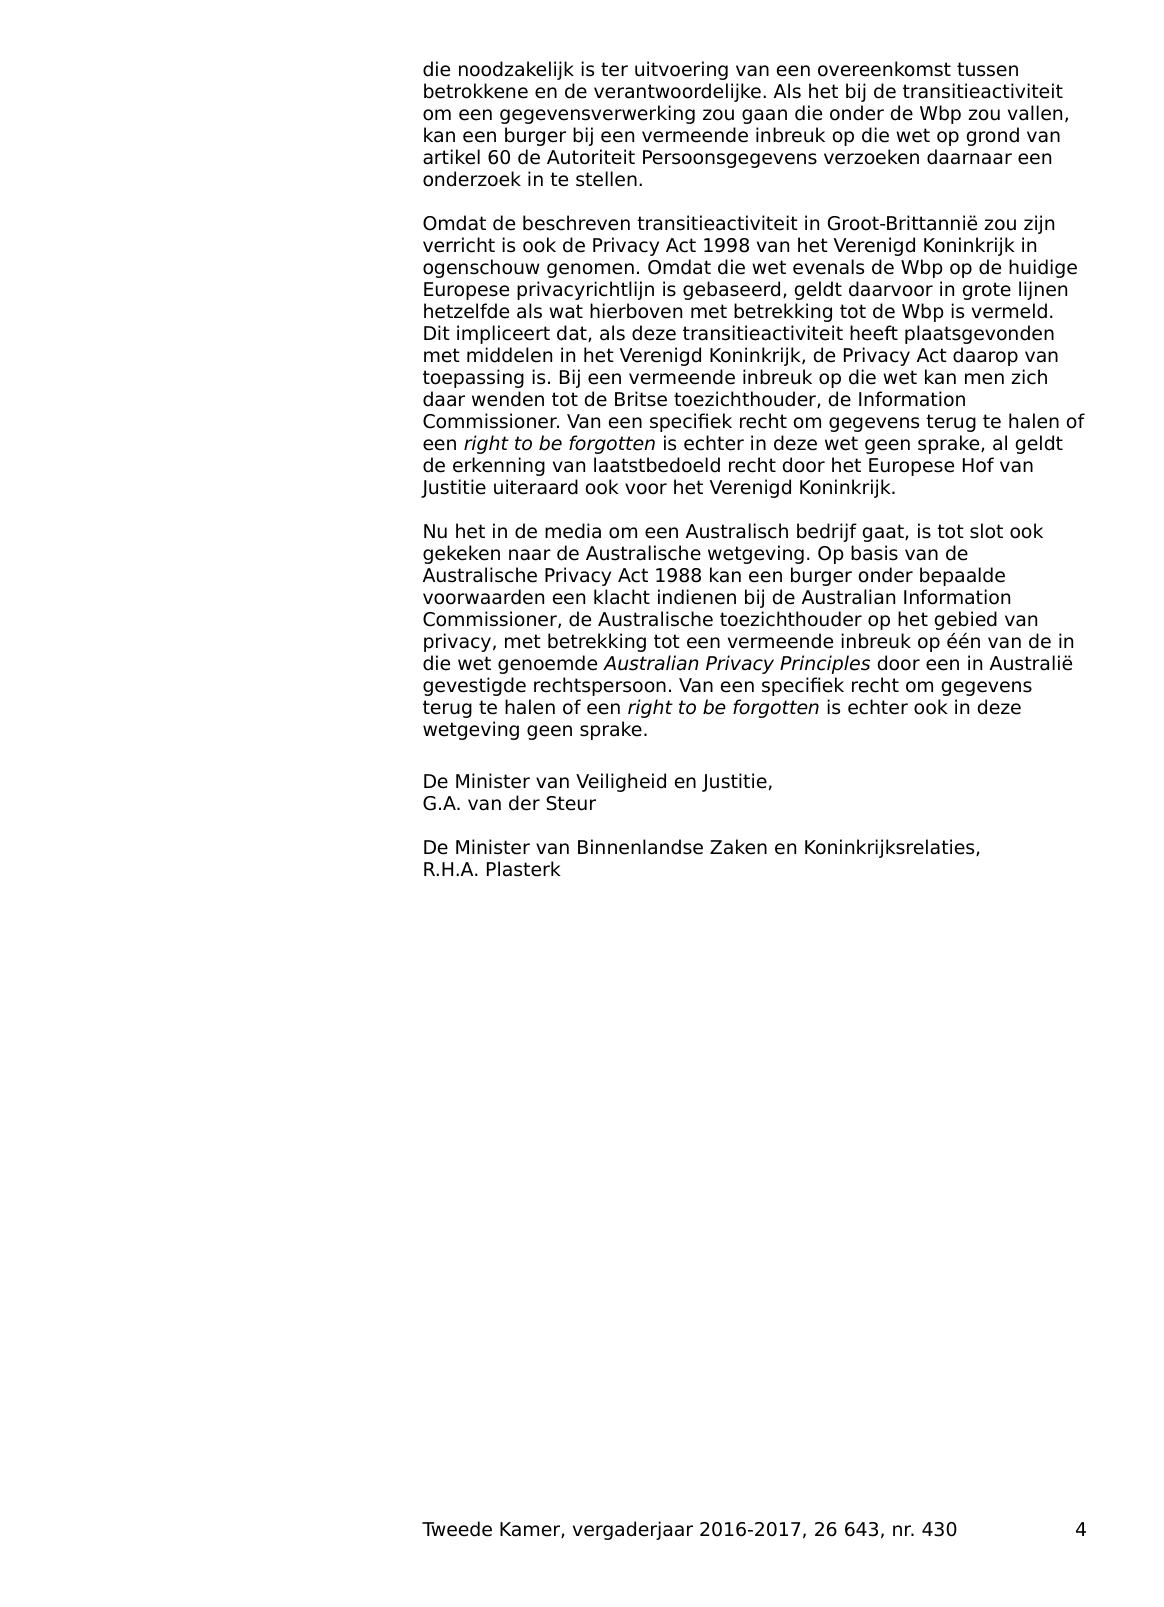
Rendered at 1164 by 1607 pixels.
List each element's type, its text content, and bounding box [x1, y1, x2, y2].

text Omdat de beschreven transitieactiviteit in Groot-Brittannië zou zijn verricht is ook de Privacy Act 1998 van het Verenigd Koninkrijk in ogenschouw genomen. Omdat die wet evenals de Wbp op de huidige Europese privacyrichtlijn is gebaseerd, geldt daarvoor in grote lijnen hetzelfde als wat hierboven met betrekking tot de Wbp is vermeld. Dit impliceert dat, als deze transitieactiviteit heeft plaatsgevonden met middelen in het Verenigd Koninkrijk, de Privacy Act daarop van toepassing is. Bij een vermeende inbreuk op die wet kan men zich daar wenden tot de Britse toezichthouder, de Information Commissioner. Van een specifiek recht om gegevens terug te halen of een right to be forgotten is echter in deze wet geen sprake, al geldt de erkenning van laatstbedoeld recht door het Europese Hof van Justitie uiteraard ook voor het Verenigd Koninkrijk. [422, 213, 1087, 499]
text die noodzakelijk is ter uitvoering van een overeenkomst tussen betrokkene en de verantwoordelijke. Als het bij de transitieactiviteit om een gegevensverwerking zou gaan die onder de Wbp zou vallen, kan een burger bij een vermeende inbreuk op die wet op grond van artikel 60 de Autoriteit Persoonsgegevens verzoeken daarnaar een onderzoek in te stellen. [422, 59, 1087, 191]
text Nu het in de media om een Australisch bedrijf gaat, is tot slot ook gekeken naar de Australische wetgeving. Op basis van de Australische Privacy Act 1988 kan een burger onder bepaalde voorwaarden een klacht indienen bij de Australian Information Commissioner, de Australische toezichthouder op het gebied van privacy, met betrekking tot een vermeende inbreuk op één van de in die wet genoemde Australian Privacy Principles door een in Australië gevestigde rechtspersoon. Van een specifiek recht om gegevens terug te halen of een right to be forgotten is echter ook in deze wetgeving geen sprake. [422, 521, 1087, 741]
text De Minister van Binnenlandse Zaken en Koninkrijksrelaties, R.H.A. Plasterk [422, 837, 1087, 881]
text De Minister van Veiligheid en Justitie, G.A. van der Steur [422, 771, 1087, 815]
